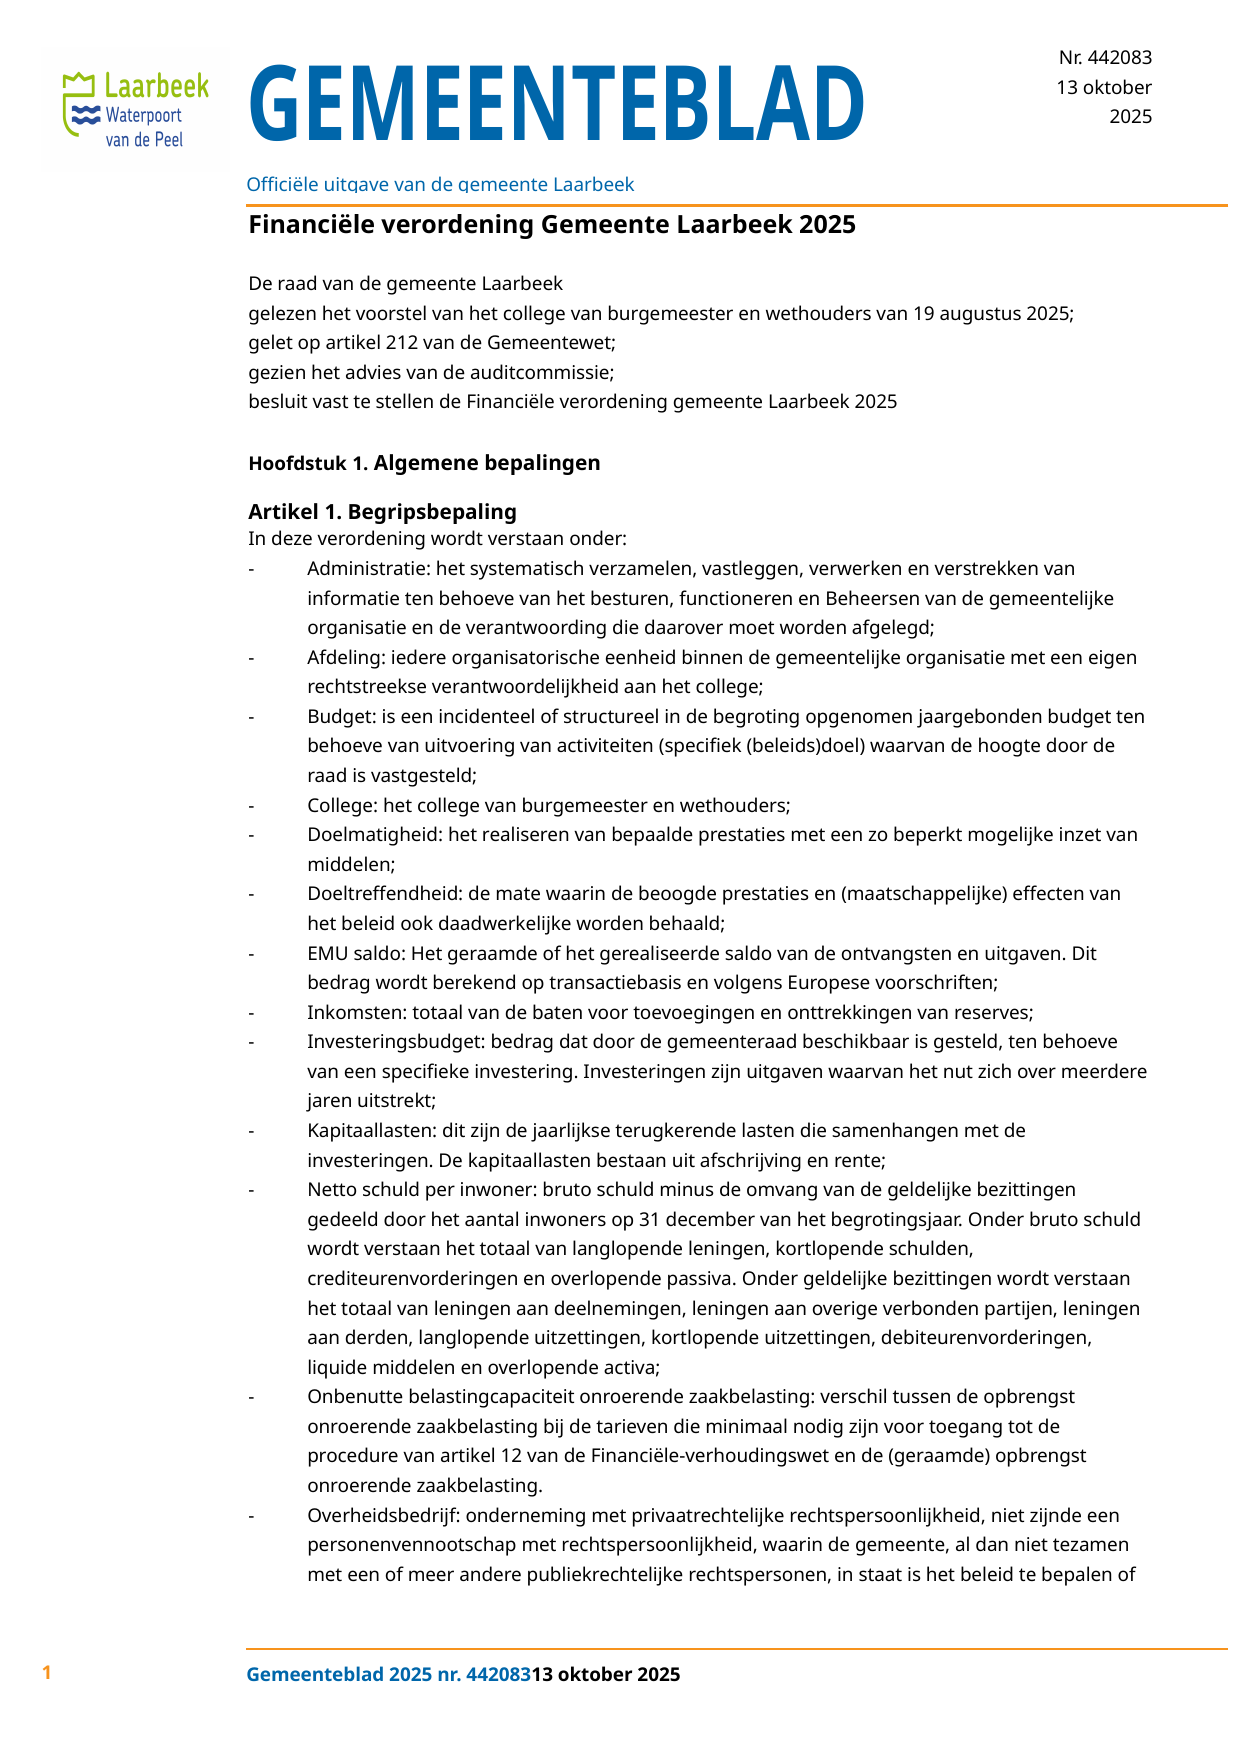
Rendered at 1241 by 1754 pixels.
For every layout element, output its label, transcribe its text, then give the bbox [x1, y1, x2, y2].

list Netto schuld per inwoner: bruto schuld minus de omvang van de geldelijke bezittingen gedeeld door het aantal inwoners op 31 december van het begrotingsjaar. Onder bruto schuld wordt verstaan het totaal van langlopende leningen, kortlopende schulden, crediteurenvorderingen en overlopende passiva. Onder geldelijke bezittingen wordt verstaan het totaal van leningen aan deelnemingen, leningen aan overige verbonden partijen, leningen aan derden, langlopende uitzettingen, kortlopende uitzettingen, debiteurenvorderingen, liquide middelen en overlopende activa; [248, 1176, 1152, 1379]
list College: het college van burgemeester en wethouders; [248, 792, 1152, 817]
text De raad van de gemeente Laarbeek [248, 270, 1152, 296]
list Onbenutte belastingcapaciteit onroerende zaakbelasting: verschil tussen de opbrengst onroerende zaakbelasting bij de tarieven die minimaal nodig zijn voor toegang tot de procedure van artikel 12 van de Financiële-verhoudingswet en de (geraamde) opbrengst onroerende zaakbelasting. [248, 1383, 1152, 1498]
text Financiële verordening Gemeente Laarbeek 2025 [248, 207, 1152, 241]
text Hoofdstuk 1. Algemene bepalingen [248, 448, 1152, 476]
text gezien het advies van de auditcommissie; [248, 359, 1152, 385]
list Administratie: het systematisch verzamelen, vastleggen, verwerken en verstrekken van informatie ten behoeve van het besturen, functioneren en Beheersen van de gemeentelijke organisatie en de verantwoording die daarover moet worden afgelegd; [248, 555, 1152, 640]
text Artikel 1. Begripsbepaling [248, 497, 1152, 526]
list Kapitaallasten: dit zijn de jaarlijkse terugkerende lasten die samenhangen met de investeringen. De kapitaallasten bestaan uit afschrijving en rente; [248, 1117, 1152, 1172]
list Investeringsbudget: bedrag dat door de gemeenteraad beschikbaar is gesteld, ten behoeve van een specifieke investering. Investeringen zijn uitgaven waarvan het nut zich over meerdere jaren uitstrekt; [248, 1028, 1152, 1113]
picture [41, 47, 231, 172]
list EMU saldo: Het geraamde of het gerealiseerde saldo van de ontvangsten en uitgaven. Dit bedrag wordt berekend op transactiebasis en volgens Europese voorschriften; [248, 940, 1152, 995]
list Afdeling: iedere organisatorische eenheid binnen de gemeentelijke organisatie met een eigen rechtstreekse verantwoordelijkheid aan het college; [248, 644, 1152, 699]
list Overheidsbedrijf: onderneming met privaatrechtelijke rechtspersoonlijkheid, niet zijnde een personenvennootschap met rechtspersoonlijkheid, waarin de gemeente, al dan niet tezamen met een of meer andere publiekrechtelijke rechtspersonen, in staat is het beleid te bepalen of [248, 1502, 1152, 1587]
text besluit vast te stellen de Financiële verordening gemeente Laarbeek 2025 [248, 389, 1152, 414]
text gelet op artikel 212 van de Gemeentewet; [248, 329, 1152, 355]
list Doelmatigheid: het realiseren van bepaalde prestaties met een zo beperkt mogelijke inzet van middelen; [248, 821, 1152, 877]
list Budget: is een incidenteel of structureel in de begroting opgenomen jaargebonden budget ten behoeve van uitvoering van activiteiten (specifiek (beleids)doel) waarvan de hoogte door de raad is vastgesteld; [248, 703, 1152, 788]
list Doeltreffendheid: de mate waarin de beoogde prestaties en (maatschappelijke) effecten van het beleid ook daadwerkelijke worden behaald; [248, 881, 1152, 936]
list Inkomsten: totaal van de baten voor toevoegingen en onttrekkingen van reserves; [248, 999, 1152, 1024]
text In deze verordening wordt verstaan onder: [248, 526, 1152, 551]
text gelezen het voorstel van het college van burgemeester en wethouders van 19 augustus 2025; [248, 300, 1152, 326]
